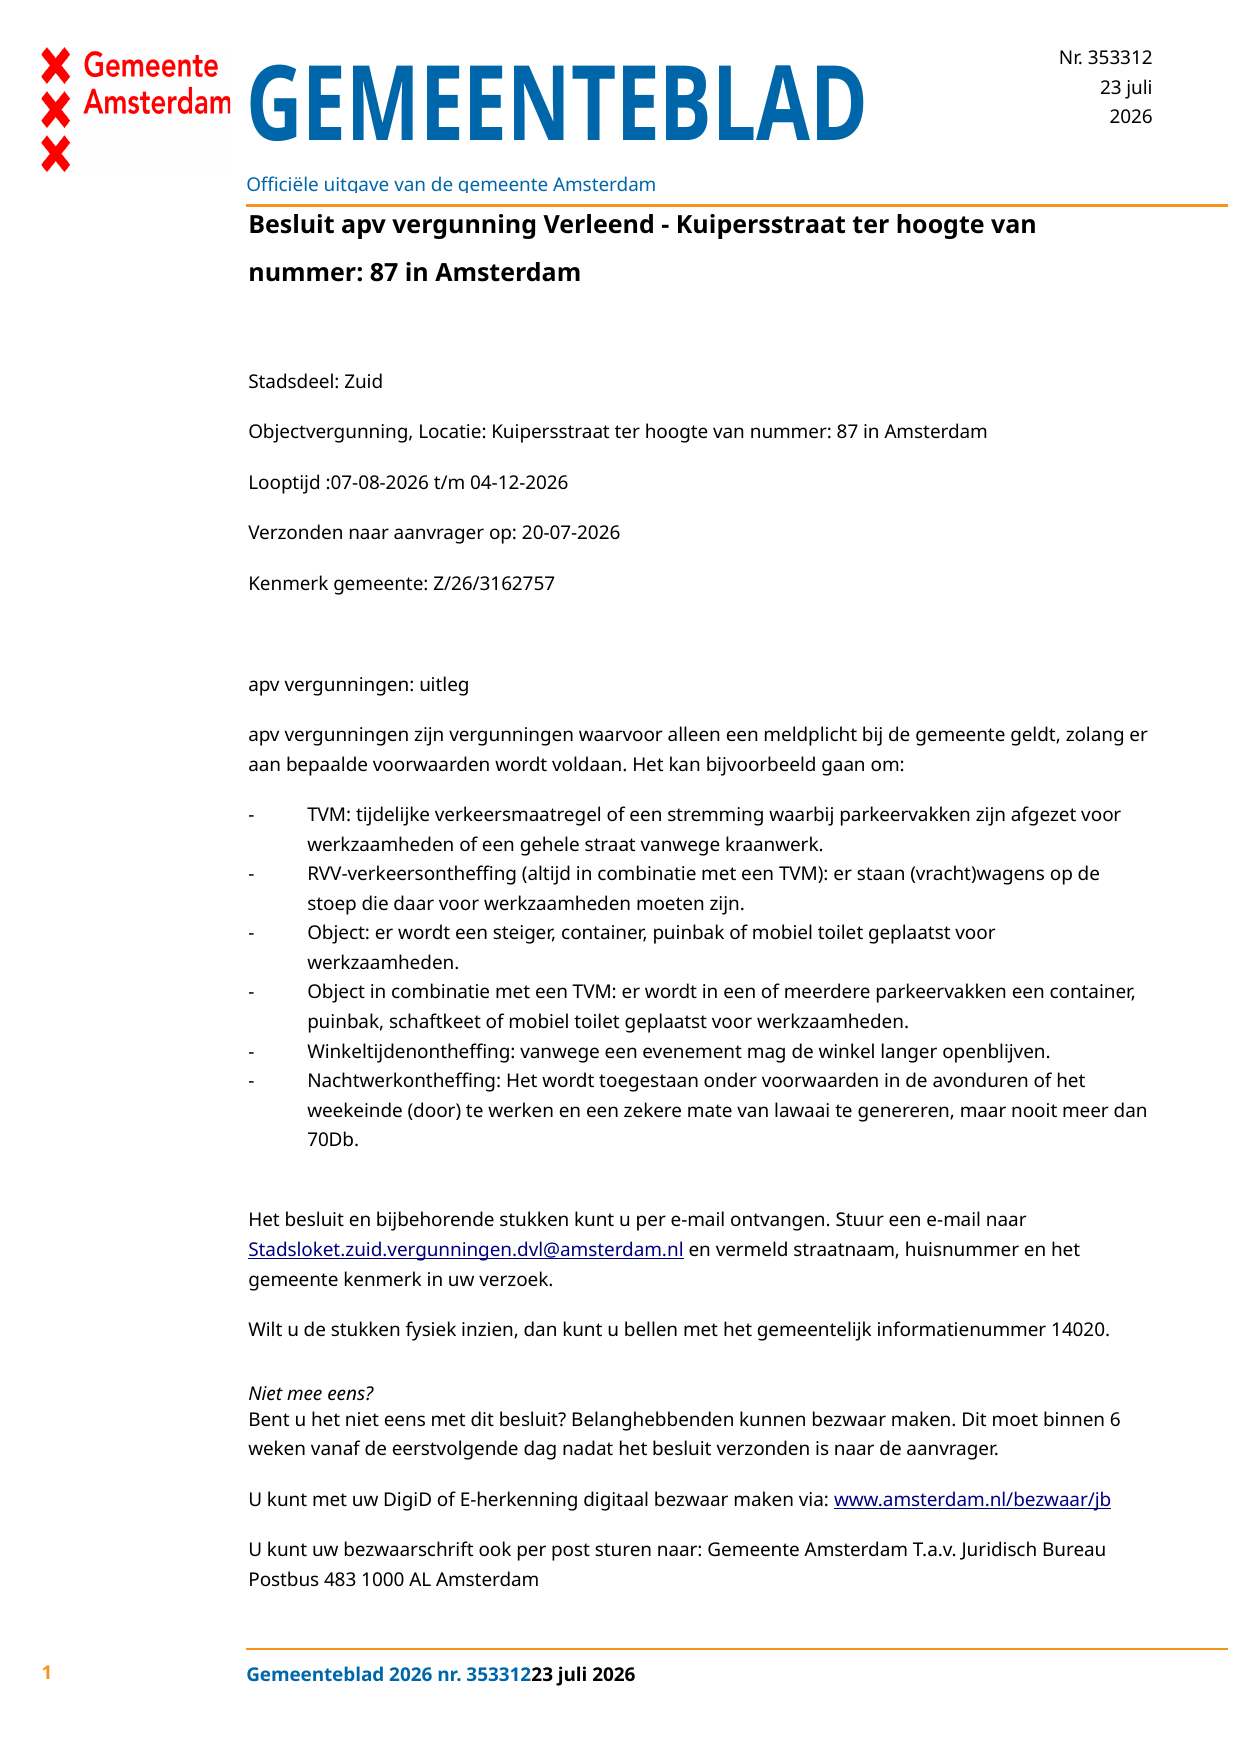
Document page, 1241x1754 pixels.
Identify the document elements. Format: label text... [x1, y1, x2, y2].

list Object in combinatie met een TVM: er wordt in een of meerdere parkeervakken een container, puinbak, schaftkeet of mobiel toilet geplaatst voor werkzaamheden. [248, 979, 1152, 1034]
list TVM: tijdelijke verkeersmaatregel of een stremming waarbij parkeervakken zijn afgezet voor werkzaamheden of een gehele straat vanwege kraanwerk. [248, 801, 1152, 857]
list Winkeltijdenontheffing: vanwege een evenement mag de winkel langer openblijven. [248, 1038, 1152, 1064]
text Niet mee eens? [248, 1380, 1152, 1406]
list RVV-verkeersontheffing (altijd in combinatie met een TVM): er staan (vracht)wagens op de stoep die daar voor werkzaamheden moeten zijn. [248, 860, 1152, 916]
text Kenmerk gemeente: Z/26/3162757 [248, 570, 1152, 596]
list Nachtwerkontheffing: Het wordt toegestaan onder voorwaarden in de avonduren of het weekeinde (door) te werken en een zekere mate van lawaai te genereren, maar nooit meer dan 70Db. [248, 1067, 1152, 1152]
text Stadsdeel: Zuid [248, 368, 1152, 394]
list Object: er wordt een steiger, container, puinbak of mobiel toilet geplaatst voor werkzaamheden. [248, 919, 1152, 975]
picture [41, 47, 231, 172]
text apv vergunningen: uitleg [248, 671, 1152, 697]
text Bent u het niet eens met dit besluit? Belanghebbenden kunnen bezwaar maken. Dit moet binnen 6 weken vanaf de eerstvolgende dag nadat het besluit verzonden is naar de aanvrager. [248, 1406, 1152, 1461]
text U kunt met uw DigiD of E-herkenning digitaal bezwaar maken via: www.amsterdam.nl/bezwaar/jb [248, 1486, 1152, 1512]
text Verzonden naar aanvrager op: 20-07-2026 [248, 519, 1152, 545]
text Besluit apv vergunning Verleend - Kuipersstraat ter hoogte van nummer: 87 in Amsterdam [248, 207, 1152, 288]
text Objectvergunning, Locatie: Kuipersstraat ter hoogte van nummer: 87 in Amsterdam [248, 419, 1152, 444]
text U kunt uw bezwaarschrift ook per post sturen naar: Gemeente Amsterdam T.a.v. Juridisch Bureau Postbus 483 1000 AL Amsterdam [248, 1536, 1152, 1592]
text apv vergunningen zijn vergunningen waarvoor alleen een meldplicht bij de gemeente geldt, zolang er aan bepaalde voorwaarden wordt voldaan. Het kan bijvoorbeeld gaan om: [248, 721, 1152, 777]
text Wilt u de stukken fysiek inzien, dan kunt u bellen met het gemeentelijk informatienummer 14020. [248, 1316, 1152, 1342]
text Het besluit en bijbehorende stukken kunt u per e-mail ontvangen. Stuur een e-mail naar Stadsloket.zuid.vergunningen.dvl@amsterdam.nl en vermeld straatnaam, huisnummer en het gemeente kenmerk in uw verzoek. [248, 1207, 1152, 1292]
text Looptijd :07-08-2026 t/m 04-12-2026 [248, 469, 1152, 495]
